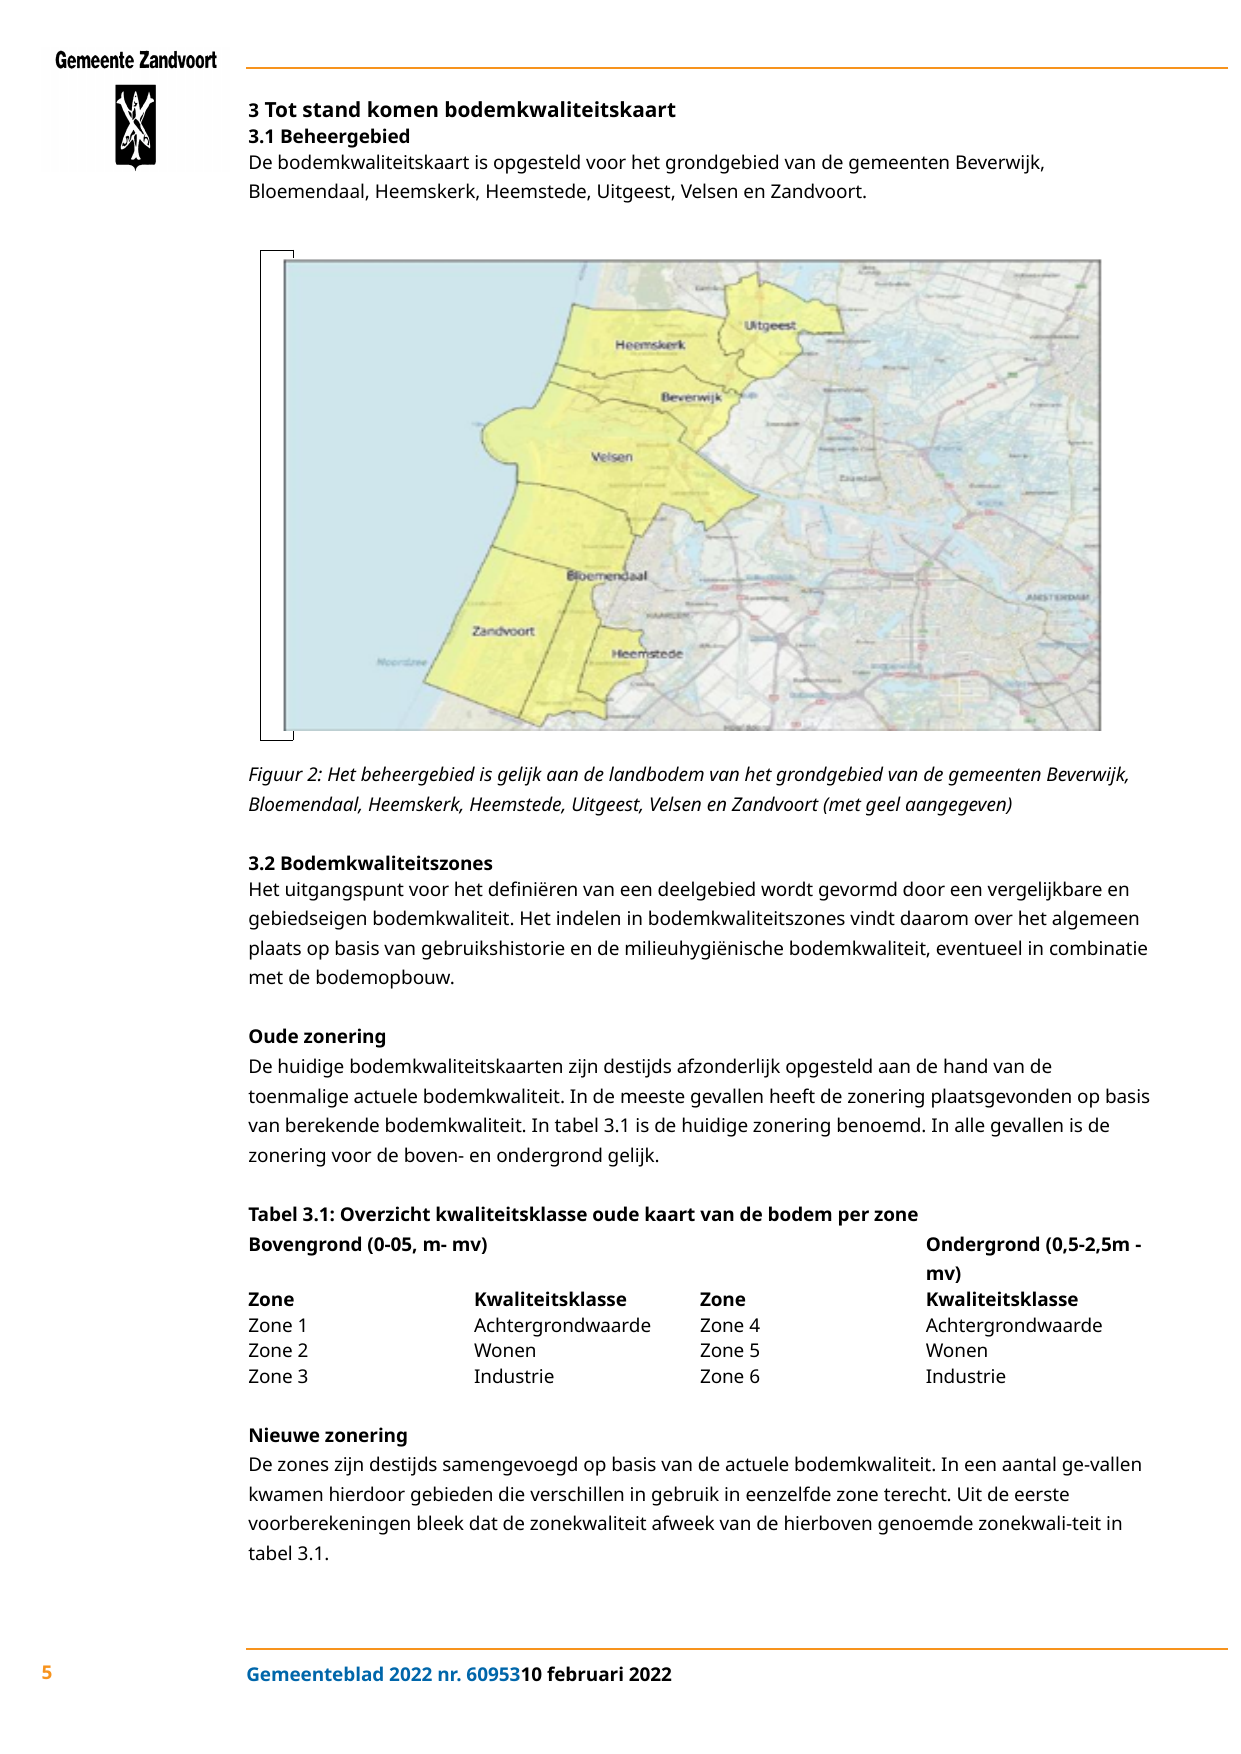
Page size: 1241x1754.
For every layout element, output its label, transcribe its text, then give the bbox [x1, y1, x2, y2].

text 3.2 Bodemkwaliteitszones [248, 850, 1152, 876]
text De zones zijn destijds samengevoegd op basis van de actuele bodemkwaliteit. In een aantal ge-vallen kwamen hierdoor gebieden die verschillen in gebruik in eenzelfde zone terecht. Uit de eerste voorberekeningen bleek dat de zonekwaliteit afweek van de hierboven genoemde zonekwali-teit in tabel 3.1. [248, 1451, 1152, 1566]
text 3 Tot stand komen bodemkwaliteitskaart [248, 95, 1152, 123]
table_cell Zone 3 [248, 1363, 474, 1389]
text Oude zonering [248, 1024, 1152, 1049]
table_cell Zone 1 [248, 1312, 474, 1338]
table_cell Wonen [474, 1338, 700, 1363]
table_cell Zone 5 [700, 1338, 926, 1363]
text 3.1 Beheergebied [248, 123, 1152, 149]
table_cell Zone [248, 1286, 474, 1312]
table_cell Industrie [474, 1363, 700, 1389]
picture [41, 47, 231, 172]
table_cell Achtergrondwaarde [926, 1312, 1152, 1338]
text Nieuwe zonering [248, 1422, 1152, 1448]
table_cell Zone 4 [700, 1312, 926, 1338]
text Figuur 2: Het beheergebied is gelijk aan de landbodem van het grondgebied van de gemeenten Beverwijk, Bloemendaal, Heemskerk, Heemstede, Uitgeest, Velsen en Zandvoort (met geel aangegeven) [248, 761, 1152, 817]
picture [268, 258, 1125, 731]
table_cell Zone 6 [700, 1363, 926, 1389]
table_cell Industrie [926, 1363, 1152, 1389]
table_header Ondergrond (0,5-2,5m -mv) [926, 1231, 1152, 1286]
table_cell Wonen [926, 1338, 1152, 1363]
table_cell Kwaliteitsklasse [474, 1286, 700, 1312]
table_cell Zone [700, 1286, 926, 1312]
text De bodemkwaliteitskaart is opgesteld voor het grondgebied van de gemeenten Beverwijk, Bloemendaal, Heemskerk, Heemstede, Uitgeest, Velsen en Zandvoort. [248, 149, 1152, 204]
text Tabel 3.1: Overzicht kwaliteitsklasse oude kaart van de bodem per zone [248, 1201, 1152, 1227]
table_cell Achtergrondwaarde [474, 1312, 700, 1338]
table_cell Zone 2 [248, 1338, 474, 1363]
table_header Bovengrond (0-05, m- mv) [248, 1231, 926, 1286]
table_cell Kwaliteitsklasse [926, 1286, 1152, 1312]
text De huidige bodemkwaliteitskaarten zijn destijds afzonderlijk opgesteld aan de hand van de toenmalige actuele bodemkwaliteit. In de meeste gevallen heeft de zonering plaatsgevonden op basis van berekende bodemkwaliteit. In tabel 3.1 is de huidige zonering benoemd. In alle gevallen is de zonering voor de boven- en ondergrond gelijk. [248, 1053, 1152, 1168]
text Het uitgangspunt voor het definiëren van een deelgebied wordt gevormd door een vergelijkbare en gebiedseigen bodemkwaliteit. Het indelen in bodemkwaliteitszones vindt daarom over het algemeen plaats op basis van gebruikshistorie en de milieuhygiënische bodemkwaliteit, eventueel in combinatie met de bodemopbouw. [248, 876, 1152, 990]
